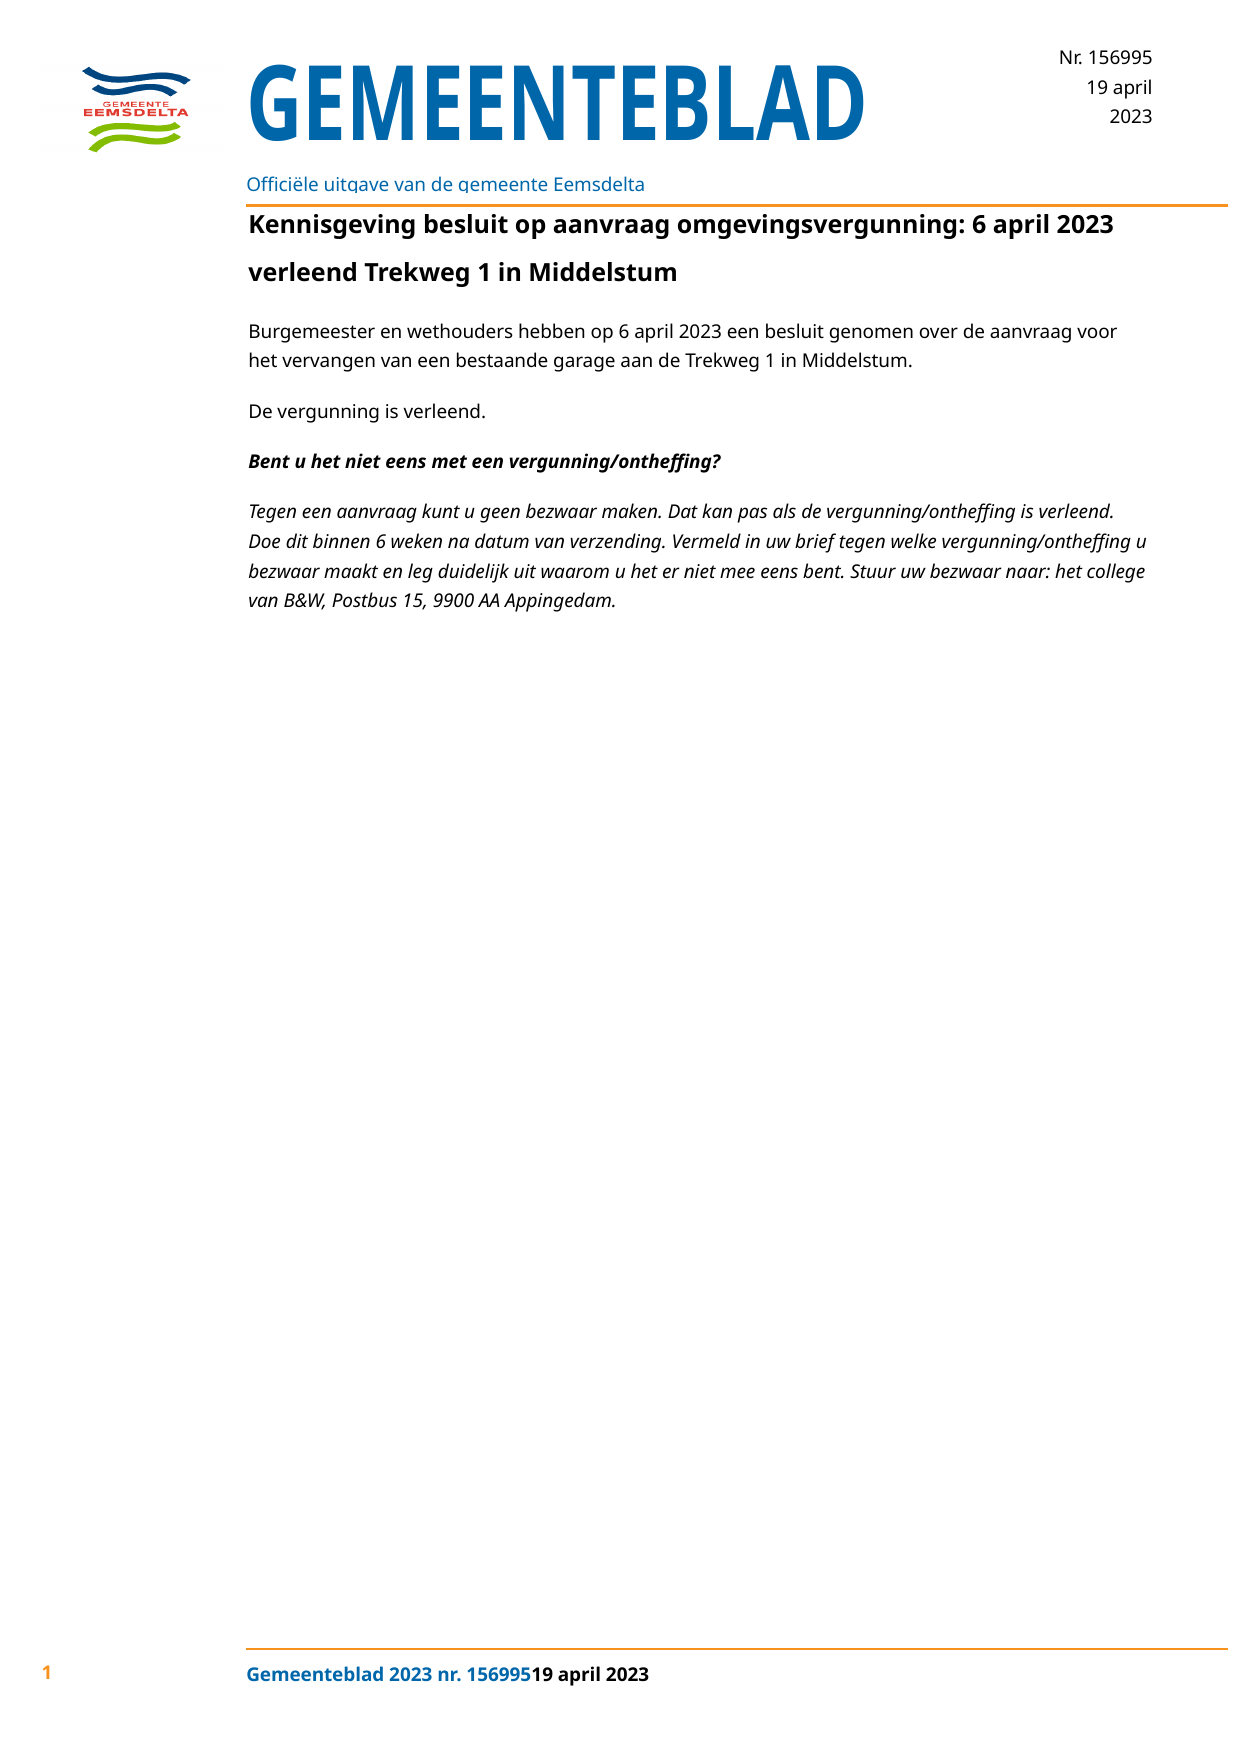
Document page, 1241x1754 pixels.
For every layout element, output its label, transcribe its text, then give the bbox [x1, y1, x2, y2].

text De vergunning is verleend. [248, 398, 1152, 424]
text Kennisgeving besluit op aanvraag omgevingsvergunning: 6 april 2023 verleend Trekweg 1 in Middelstum [248, 207, 1152, 288]
text Bent u het niet eens met een vergunning/ontheffing? [248, 448, 1152, 474]
text Burgemeester en wethouders hebben op 6 april 2023 een besluit genomen over de aanvraag voor het vervangen van een bestaande garage aan de Trekweg 1 in Middelstum. [248, 318, 1152, 373]
text Tegen een aanvraag kunt u geen bezwaar maken. Dat kan pas als de vergunning/ontheffing is verleend. Doe dit binnen 6 weken na datum van verzending. Vermeld in uw brief tegen welke vergunning/ontheffing u bezwaar maakt en leg duidelijk uit waarom u het er niet mee eens bent. Stuur uw bezwaar naar: het college van B&W, Postbus 15, 9900 AA Appingedam. [248, 499, 1152, 613]
picture [41, 47, 231, 172]
